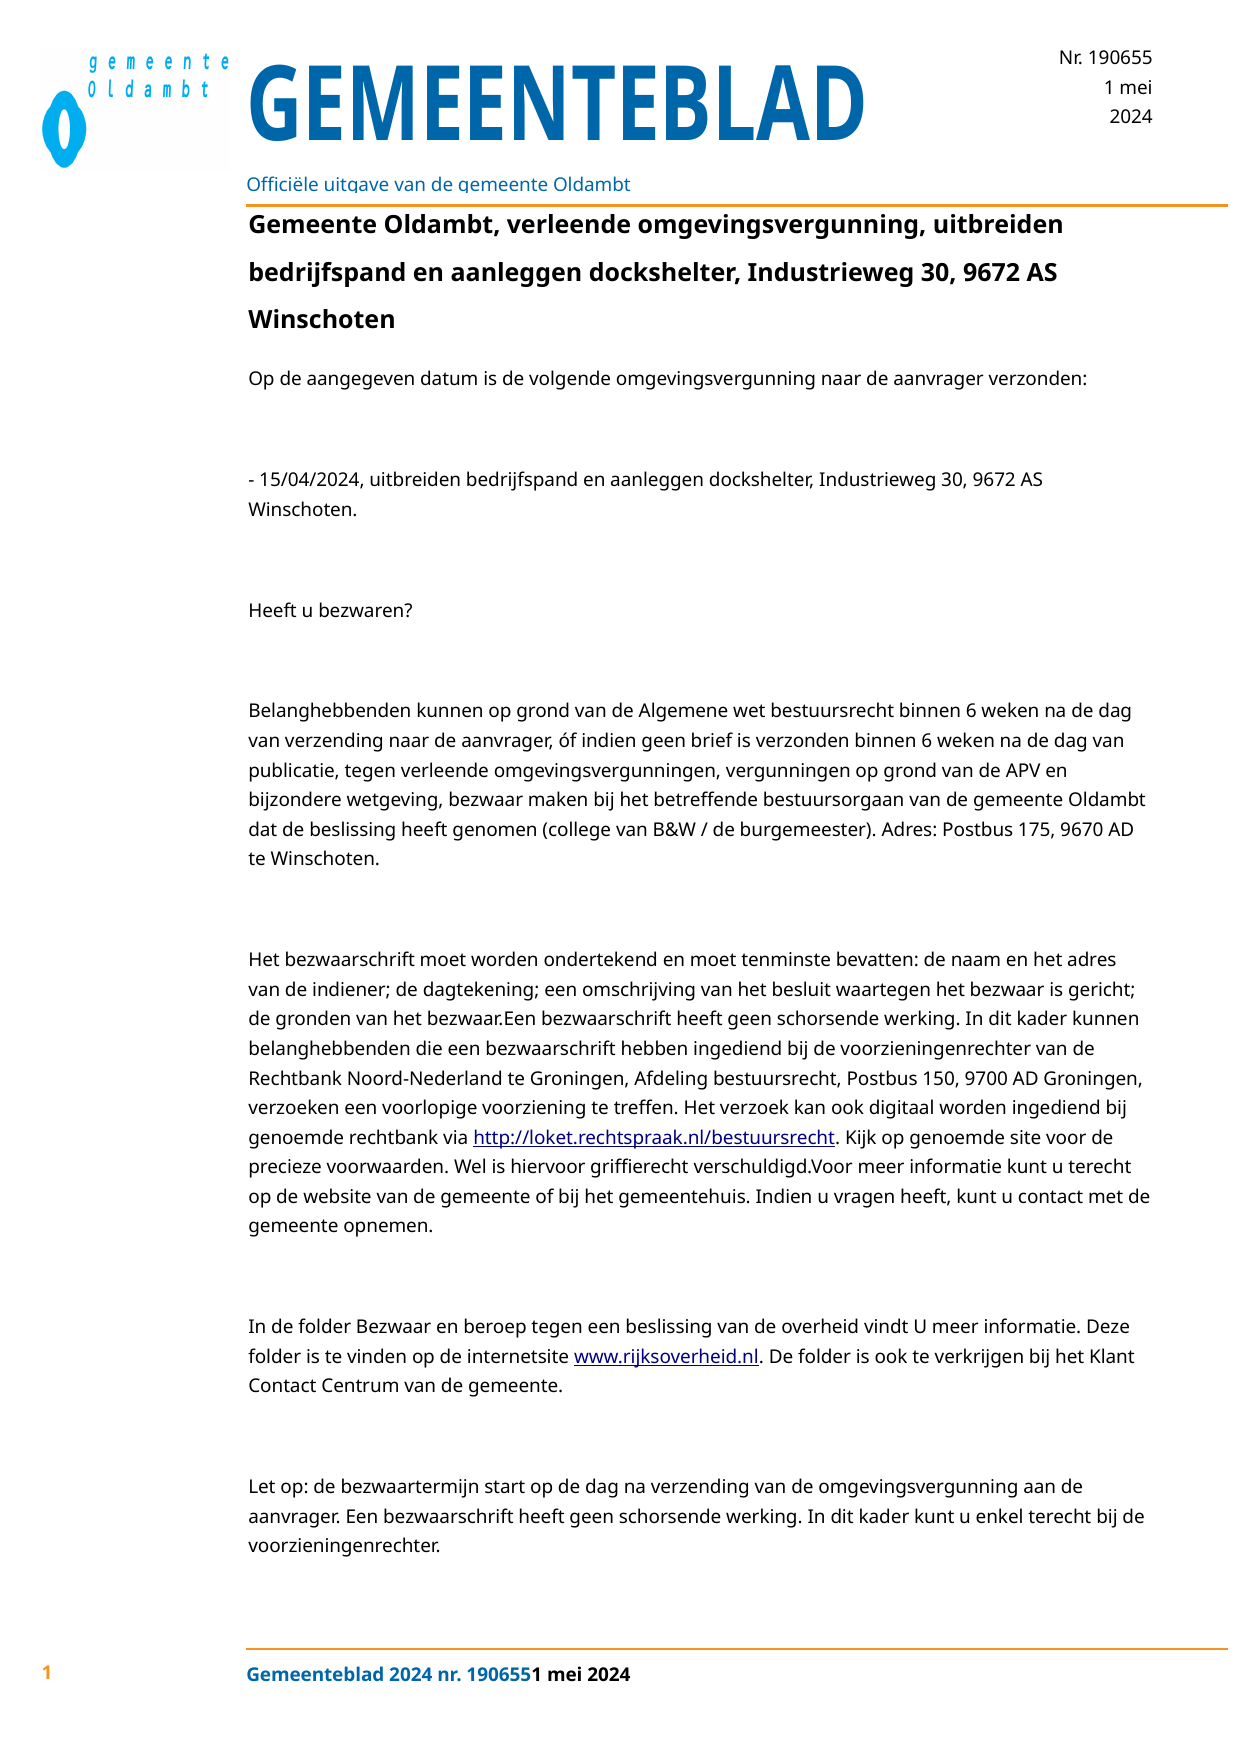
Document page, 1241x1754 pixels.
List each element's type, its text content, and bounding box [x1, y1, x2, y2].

text - 15/04/2024, uitbreiden bedrijfspand en aanleggen dockshelter, Industrieweg 30, 9672 AS Winschoten. [248, 466, 1152, 522]
text Op de aangegeven datum is de volgende omgevingsvergunning naar de aanvrager verzonden: [248, 366, 1152, 391]
picture [41, 47, 231, 172]
text In de folder Bezwaar en beroep tegen een beslissing van de overheid vindt U meer informatie. Deze folder is te vinden op de internetsite www.rijksoverheid.nl. De folder is ook te verkrijgen bij het Klant Contact Centrum van de gemeente. [248, 1313, 1152, 1398]
text Het bezwaarschrift moet worden ondertekend en moet tenminste bevatten: de naam en het adres van de indiener; de dagtekening; een omschrijving van het besluit waartegen het bezwaar is gericht; de gronden van het bezwaar.Een bezwaarschrift heeft geen schorsende werking. In dit kader kunnen belanghebbenden die een bezwaarschrift hebben ingediend bij de voorzieningenrechter van de Rechtbank Noord-Nederland te Groningen, Afdeling bestuursrecht, Postbus 150, 9700 AD Groningen, verzoeken een voorlopige voorziening te treffen. Het verzoek kan ook digitaal worden ingediend bij genoemde rechtbank via http://loket.rechtspraak.nl/bestuursrecht. Kijk op genoemde site voor de precieze voorwaarden. Wel is hiervoor griffierecht verschuldigd.Voor meer informatie kunt u terecht op de website van de gemeente of bij het gemeentehuis. Indien u vragen heeft, kunt u contact met de gemeente opnemen. [248, 946, 1152, 1238]
text Heeft u bezwaren? [248, 597, 1152, 622]
text Gemeente Oldambt, verleende omgevingsvergunning, uitbreiden bedrijfspand en aanleggen dockshelter, Industrieweg 30, 9672 AS Winschoten [248, 207, 1152, 336]
text Let op: de bezwaartermijn start op de dag na verzending van de omgevingsvergunning aan de aanvrager. Een bezwaarschrift heeft geen schorsende werking. In dit kader kunt u enkel terecht bij de voorzieningenrechter. [248, 1473, 1152, 1558]
text Belanghebbenden kunnen op grond van de Algemene wet bestuursrecht binnen 6 weken na de dag van verzending naar de aanvrager, óf indien geen brief is verzonden binnen 6 weken na de dag van publicatie, tegen verleende omgevingsvergunningen, vergunningen op grond van de APV en bijzondere wetgeving, bezwaar maken bij het betreffende bestuursorgaan van de gemeente Oldambt dat de beslissing heeft genomen (college van B&W / de burgemeester). Adres: Postbus 175, 9670 AD te Winschoten. [248, 698, 1152, 871]
